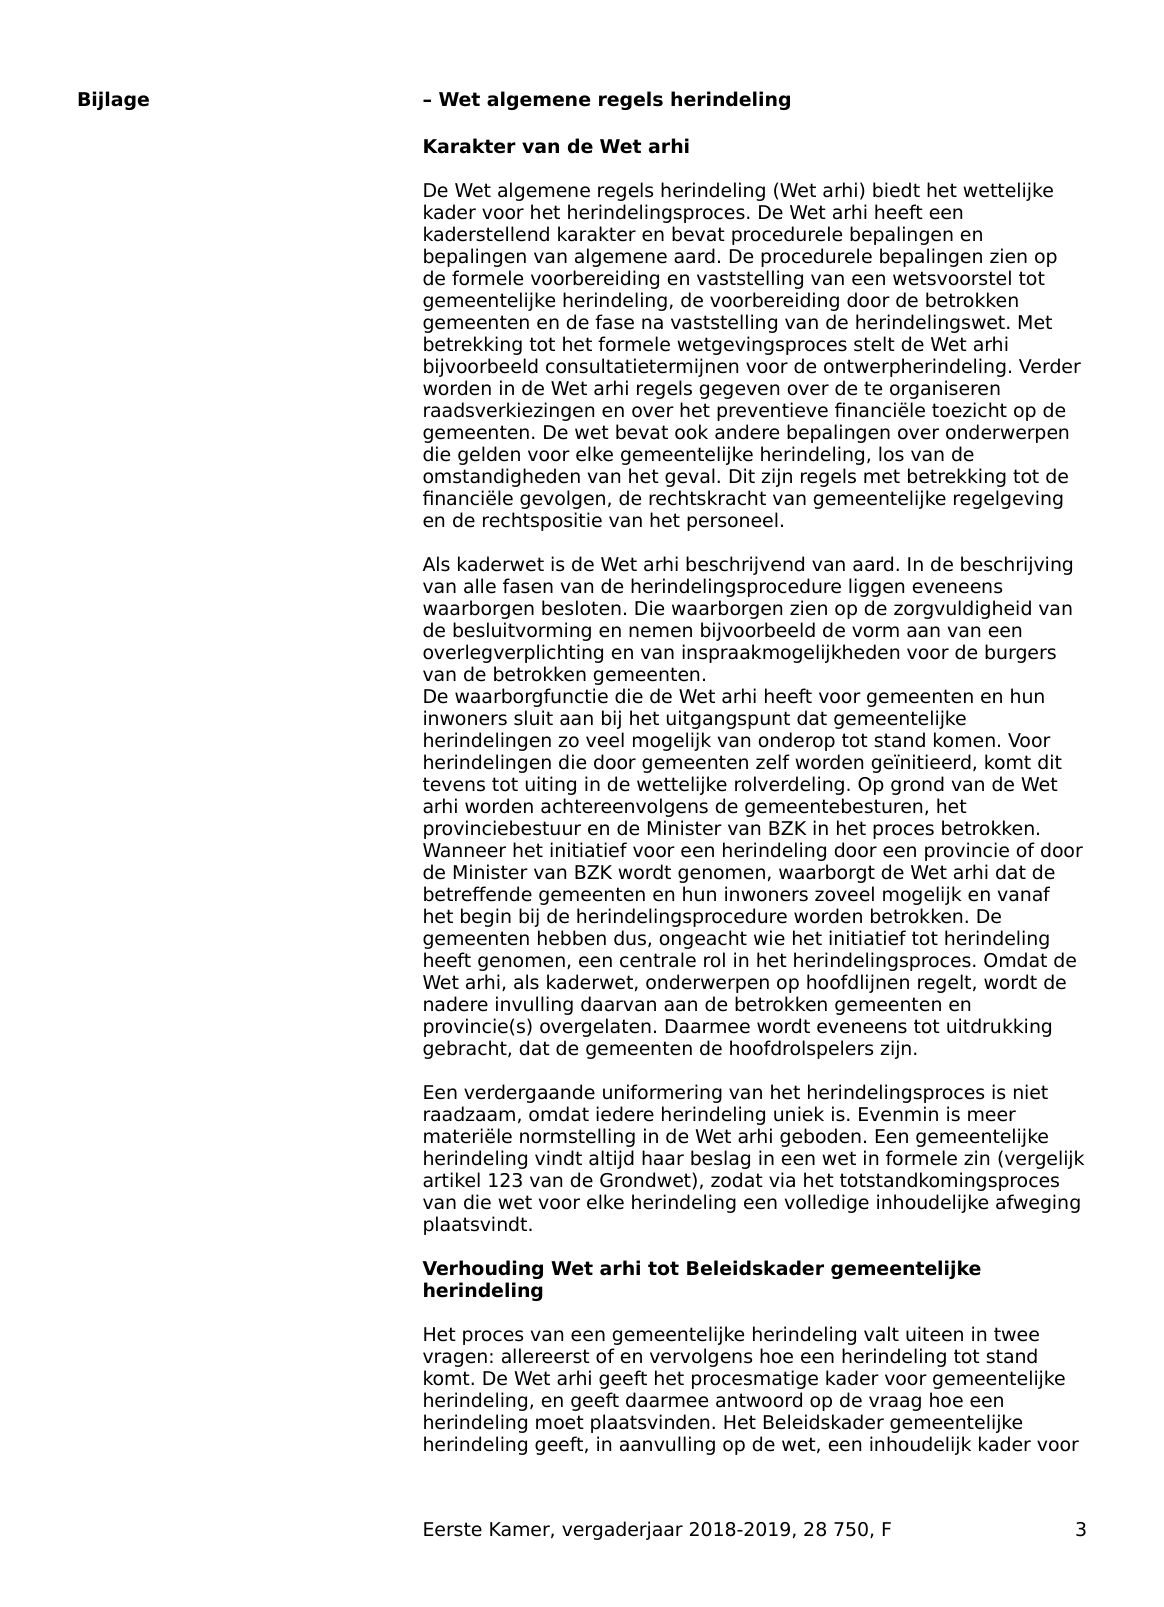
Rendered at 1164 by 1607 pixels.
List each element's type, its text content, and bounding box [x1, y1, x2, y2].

text Als kaderwet is de Wet arhi beschrijvend van aard. In de beschrijving van alle fasen van de herindelingsprocedure liggen eveneens waarborgen besloten. Die waarborgen zien op de zorgvuldigheid van de besluitvorming en nemen bijvoorbeeld de vorm aan van een overlegverplichting en van inspraakmogelijkheden voor de burgers van de betrokken gemeenten. [422, 554, 1087, 686]
text De waarborgfunctie die de Wet arhi heeft voor gemeenten en hun inwoners sluit aan bij het uitgangspunt dat gemeentelijke herindelingen zo veel mogelijk van onderop tot stand komen. Voor herindelingen die door gemeenten zelf worden geïnitieerd, komt dit tevens tot uiting in de wettelijke rolverdeling. Op grond van de Wet arhi worden achtereenvolgens de gemeentebesturen, het provinciebestuur en de Minister van BZK in het proces betrokken. Wanneer het initiatief voor een herindeling door een provincie of door de Minister van BZK wordt genomen, waarborgt de Wet arhi dat de betreffende gemeenten en hun inwoners zoveel mogelijk en vanaf het begin bij de herindelingsprocedure worden betrokken. De gemeenten hebben dus, ongeacht wie het initiatief tot herindeling heeft genomen, een centrale rol in het herindelingsproces. Omdat de Wet arhi, als kaderwet, onderwerpen op hoofdlijnen regelt, wordt de nadere invulling daarvan aan de betrokken gemeenten en provincie(s) overgelaten. Daarmee wordt eveneens tot uitdrukking gebracht, dat de gemeenten de hoofdrolspelers zijn. [422, 686, 1087, 1059]
subtitle Verhouding Wet arhi tot Beleidskader gemeentelijke herindeling [422, 1258, 1087, 1302]
text Een verdergaande uniformering van het herindelingsproces is niet raadzaam, omdat iedere herindeling uniek is. Evenmin is meer materiële normstelling in de Wet arhi geboden. Een gemeentelijke herindeling vindt altijd haar beslag in een wet in formele zin (vergelijk artikel 123 van de Grondwet), zodat via het totstandkomingsproces van die wet voor elke herindeling een volledige inhoudelijke afweging plaatsvindt. [422, 1082, 1087, 1236]
subtitle Bijlage – Wet algemene regels herindeling [77, 89, 1087, 111]
subtitle Karakter van de Wet arhi [422, 136, 1087, 158]
text Het proces van een gemeentelijke herindeling valt uiteen in twee vragen: allereerst of en vervolgens hoe een herindeling tot stand komt. De Wet arhi geeft het procesmatige kader voor gemeentelijke herindeling, en geeft daarmee antwoord op de vraag hoe een herindeling moet plaatsvinden. Het Beleidskader gemeentelijke herindeling geeft, in aanvulling op de wet, een inhoudelijk kader voor [422, 1324, 1087, 1456]
text De Wet algemene regels herindeling (Wet arhi) biedt het wettelijke kader voor het herindelingsproces. De Wet arhi heeft een kaderstellend karakter en bevat procedurele bepalingen en bepalingen van algemene aard. De procedurele bepalingen zien op de formele voorbereiding en vaststelling van een wetsvoorstel tot gemeentelijke herindeling, de voorbereiding door de betrokken gemeenten en de fase na vaststelling van de herindelingswet. Met betrekking tot het formele wetgevingsproces stelt de Wet arhi bijvoorbeeld consultatietermijnen voor de ontwerpherindeling. Verder worden in de Wet arhi regels gegeven over de te organiseren raadsverkiezingen en over het preventieve financiële toezicht op de gemeenten. De wet bevat ook andere bepalingen over onderwerpen die gelden voor elke gemeentelijke herindeling, los van de omstandigheden van het geval. Dit zijn regels met betrekking tot de financiële gevolgen, de rechtskracht van gemeentelijke regelgeving en de rechtspositie van het personeel. [422, 180, 1087, 532]
